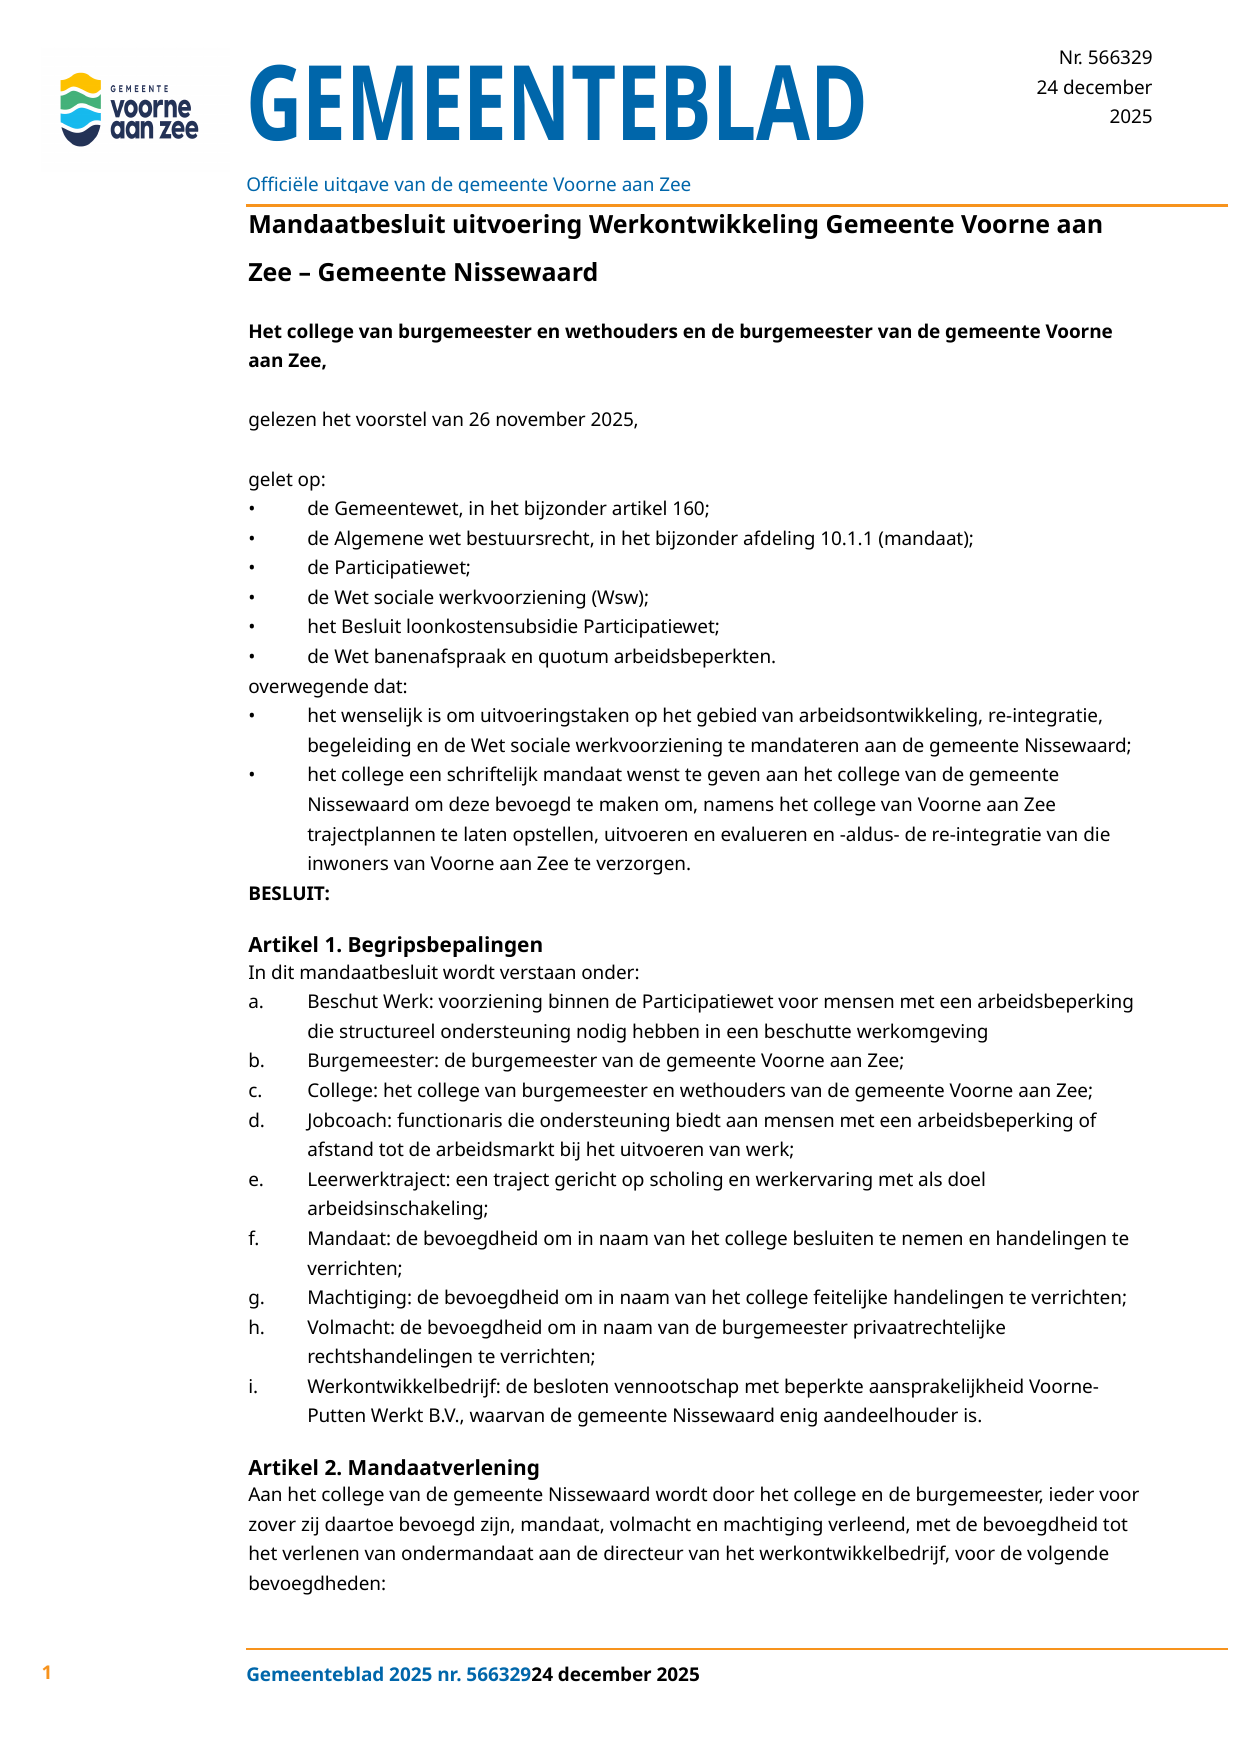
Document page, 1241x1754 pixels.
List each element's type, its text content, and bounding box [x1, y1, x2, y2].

picture [41, 47, 231, 172]
list Machtiging: de bevoegdheid om in naam van het college feitelijke handelingen te verrichten; [248, 1284, 1152, 1310]
list Beschut Werk: voorziening binnen de Participatiewet voor mensen met een arbeidsbeperking die structureel ondersteuning nodig hebben in een beschutte werkomgeving [248, 988, 1152, 1044]
text Artikel 1. Begripsbepalingen [248, 930, 1152, 959]
list de Participatiewet; [248, 554, 1152, 580]
list Jobcoach: functionaris die ondersteuning biedt aan mensen met een arbeidsbeperking of afstand tot de arbeidsmarkt bij het uitvoeren van werk; [248, 1107, 1152, 1162]
list het Besluit loonkostensubsidie Participatiewet; [248, 614, 1152, 639]
list Werkontwikkelbedrijf: de besloten vennootschap met beperkte aansprakelijkheid Voorne-Putten Werkt B.V., waarvan de gemeente Nissewaard enig aandeelhouder is. [248, 1373, 1152, 1428]
list de Gemeentewet, in het bijzonder artikel 160; [248, 495, 1152, 521]
list het wenselijk is om uitvoeringstaken op het gebied van arbeidsontwikkeling, re-integratie, begeleiding en de Wet sociale werkvoorziening te mandateren aan de gemeente Nissewaard; [248, 702, 1152, 758]
list Leerwerktraject: een traject gericht op scholing en werkervaring met als doel arbeidsinschakeling; [248, 1166, 1152, 1221]
list Burgemeester: de burgemeester van de gemeente Voorne aan Zee; [248, 1048, 1152, 1073]
list de Wet sociale werkvoorziening (Wsw); [248, 584, 1152, 610]
text Artikel 2. Mandaatverlening [248, 1453, 1152, 1481]
list de Algemene wet bestuursrecht, in het bijzonder afdeling 10.1.1 (mandaat); [248, 525, 1152, 551]
list het college een schriftelijk mandaat wenst te geven aan het college van de gemeente Nissewaard om deze bevoegd te maken om, namens het college van Voorne aan Zee trajectplannen te laten opstellen, uitvoeren en evalueren en -aldus- de re-integratie van die inwoners van Voorne aan Zee te verzorgen. [248, 762, 1152, 876]
list Mandaat: de bevoegdheid om in naam van het college besluiten te nemen en handelingen te verrichten; [248, 1225, 1152, 1280]
text Mandaatbesluit uitvoering Werkontwikkeling Gemeente Voorne aan Zee – Gemeente Nissewaard [248, 207, 1152, 288]
text Het college van burgemeester en wethouders en de burgemeester van de gemeente Voorne aan Zee, [248, 318, 1152, 373]
list Volmacht: de bevoegdheid om in naam van de burgemeester privaatrechtelijke rechtshandelingen te verrichten; [248, 1314, 1152, 1369]
text In dit mandaatbesluit wordt verstaan onder: [248, 959, 1152, 984]
text overwegende dat: [248, 673, 1152, 699]
list de Wet banenafspraak en quotum arbeidsbeperkten. [248, 643, 1152, 669]
text BESLUIT: [248, 880, 1152, 906]
list College: het college van burgemeester en wethouders van de gemeente Voorne aan Zee; [248, 1077, 1152, 1103]
text Aan het college van de gemeente Nissewaard wordt door het college en de burgemeester, ieder voor zover zij daartoe bevoegd zijn, mandaat, volmacht en machtiging verleend, met de bevoegdheid tot het verlenen van ondermandaat aan de directeur van het werkontwikkelbedrijf, voor de volgende bevoegdheden: [248, 1481, 1152, 1596]
text gelet op: [248, 466, 1152, 492]
text gelezen het voorstel van 26 november 2025, [248, 407, 1152, 432]
